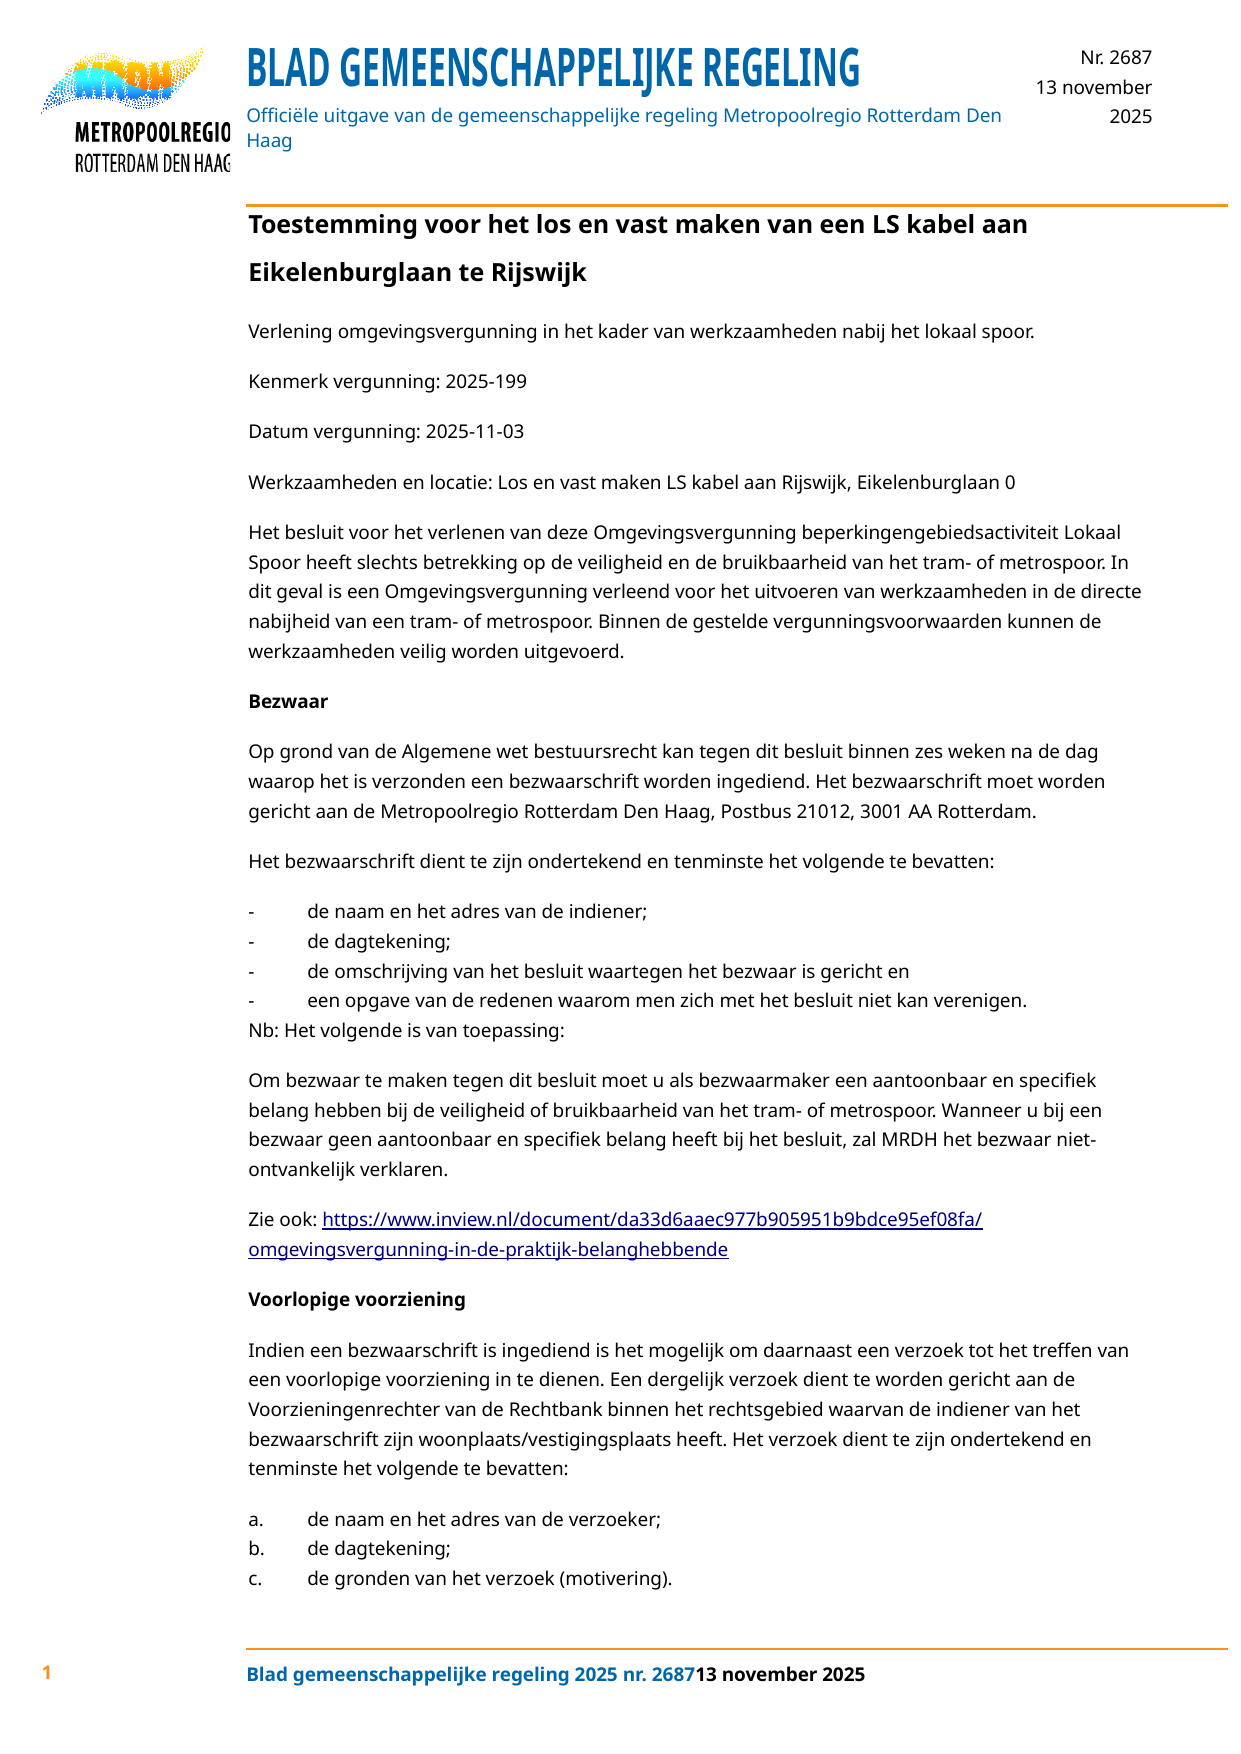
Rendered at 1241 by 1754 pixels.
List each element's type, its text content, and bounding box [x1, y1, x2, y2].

text Verlening omgevingsvergunning in het kader van werkzaamheden nabij het lokaal spoor. [248, 318, 1152, 344]
list de naam en het adres van de verzoeker; [248, 1506, 1152, 1532]
text Het besluit voor het verlenen van deze Omgevingsvergunning beperkingengebiedsactiviteit Lokaal Spoor heeft slechts betrekking op de veiligheid en de bruikbaarheid van het tram- of metrospoor. In dit geval is een Omgevingsvergunning verleend voor het uitvoeren van werkzaamheden in de directe nabijheid van een tram- of metrospoor. Binnen de gestelde vergunningsvoorwaarden kunnen de werkzaamheden veilig worden uitgevoerd. [248, 519, 1152, 664]
text Indien een bezwaarschrift is ingediend is het mogelijk om daarnaast een verzoek tot het treffen van een voorlopige voorziening in te dienen. Een dergelijk verzoek dient te worden gericht aan de Voorzieningenrechter van de Rechtbank binnen het rechtsgebied waarvan de indiener van het bezwaarschrift zijn woonplaats/vestigingsplaats heeft. Het verzoek dient te zijn ondertekend en tenminste het volgende te bevatten: [248, 1337, 1152, 1481]
text Voorlopige voorziening [248, 1287, 1152, 1312]
list de omschrijving van het besluit waartegen het bezwaar is gericht en [248, 958, 1152, 984]
text Om bezwaar te maken tegen dit besluit moet u als bezwaarmaker een aantoonbaar en specifiek belang hebben bij de veiligheid of bruikbaarheid van het tram- of metrospoor. Wanneer u bij een bezwaar geen aantoonbaar en specifiek belang heeft bij het besluit, zal MRDH het bezwaar niet-ontvankelijk verklaren. [248, 1067, 1152, 1182]
list de dagtekening; [248, 1535, 1152, 1561]
text Nb: Het volgende is van toepassing: [248, 1017, 1152, 1043]
list een opgave van de redenen waarom men zich met het besluit niet kan verenigen. [248, 987, 1152, 1013]
text Bezwaar [248, 688, 1152, 714]
list de naam en het adres van de indiener; [248, 899, 1152, 924]
text Zie ook: https://www.inview.nl/document/da33d6aaec977b905951b9bdce95ef08fa/omgevingsvergunning-in-de-praktijk-belanghebbende [248, 1207, 1152, 1262]
text Datum vergunning: 2025-11-03 [248, 419, 1152, 444]
text Toestemming voor het los en vast maken van een LS kabel aan Eikelenburglaan te Rijswijk [248, 207, 1152, 288]
list de gronden van het verzoek (motivering). [248, 1565, 1152, 1591]
text Op grond van de Algemene wet bestuursrecht kan tegen dit besluit binnen zes weken na de dag waarop het is verzonden een bezwaarschrift worden ingediend. Het bezwaarschrift moet worden gericht aan de Metropoolregio Rotterdam Den Haag, Postbus 21012, 3001 AA Rotterdam. [248, 739, 1152, 824]
list de dagtekening; [248, 928, 1152, 954]
text Werkzaamheden en locatie: Los en vast maken LS kabel aan Rijswijk, Eikelenburglaan 0 [248, 469, 1152, 495]
picture [41, 47, 231, 172]
text Kenmerk vergunning: 2025-199 [248, 368, 1152, 394]
text Het bezwaarschrift dient te zijn ondertekend en tenminste het volgende te bevatten: [248, 848, 1152, 874]
